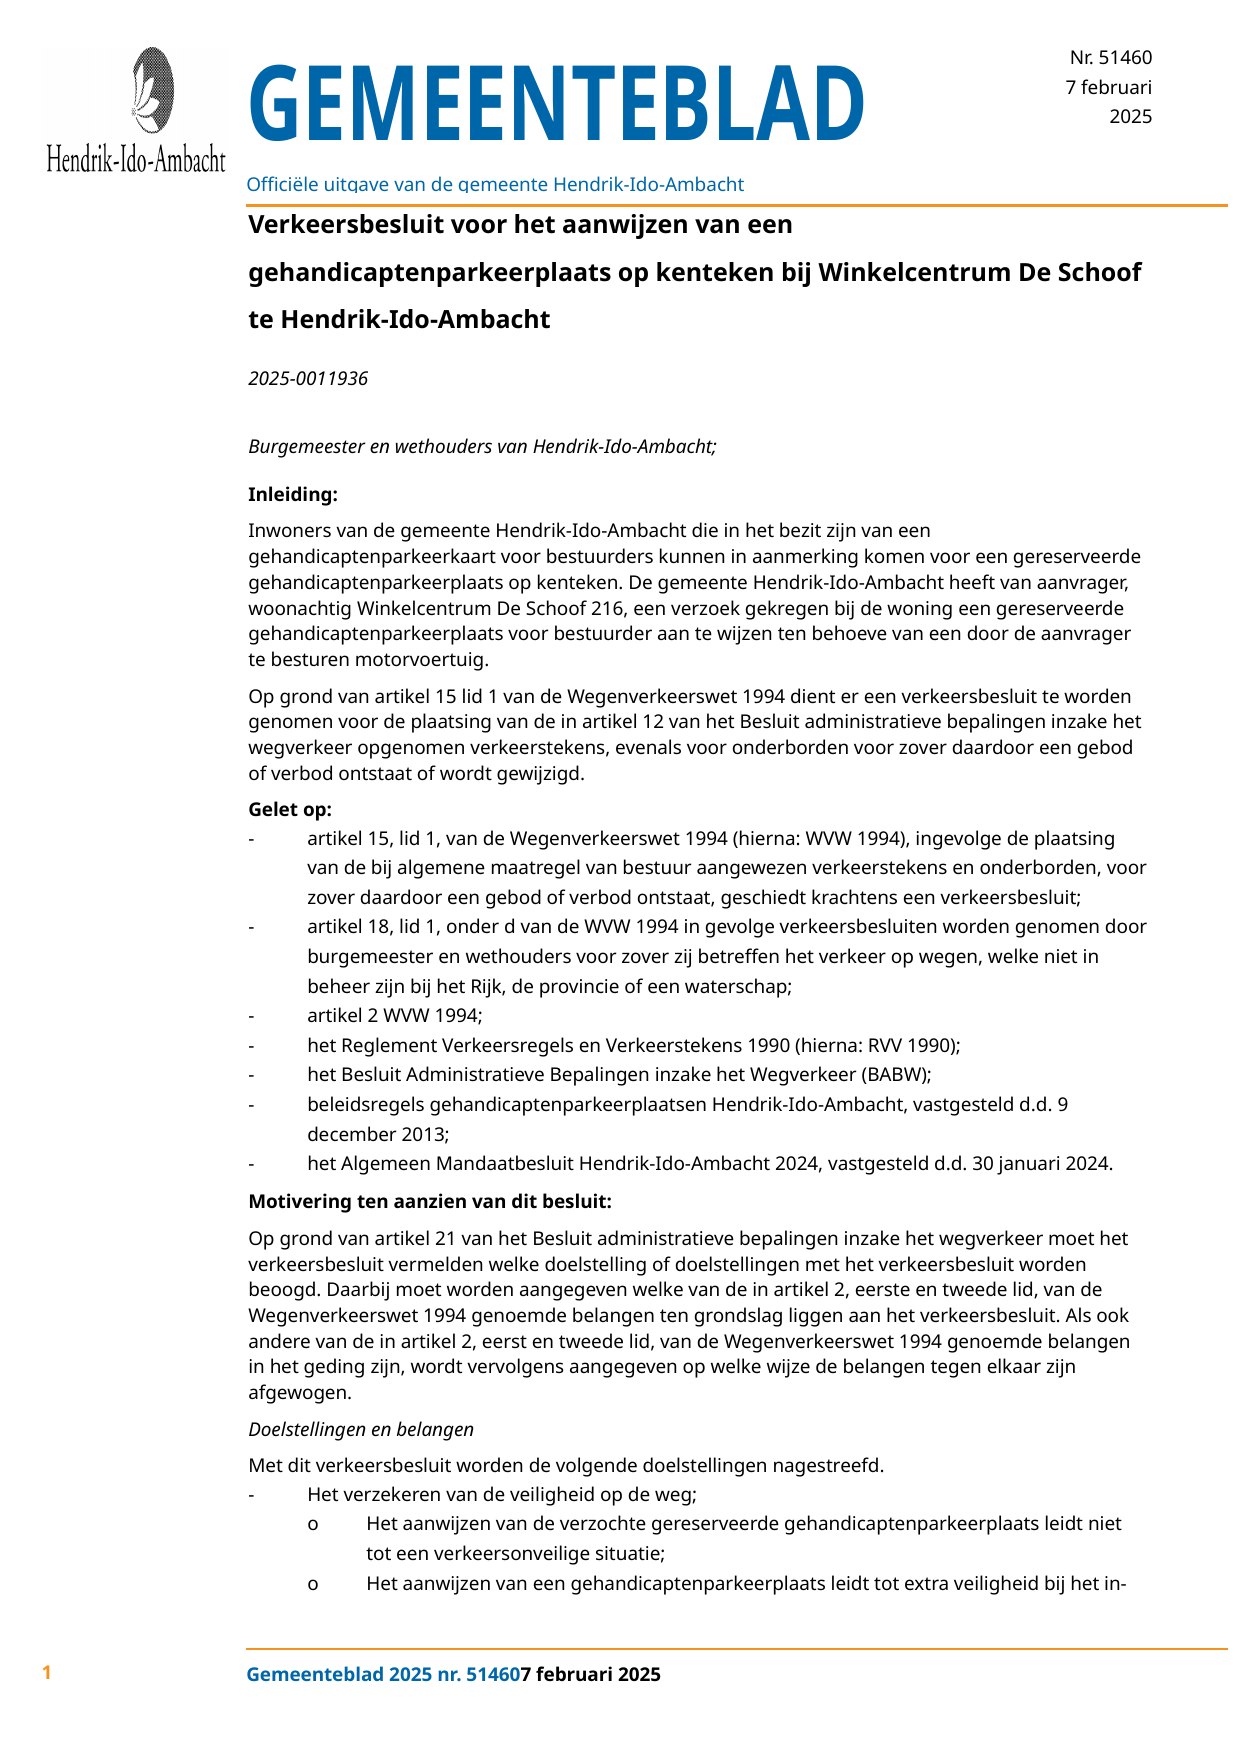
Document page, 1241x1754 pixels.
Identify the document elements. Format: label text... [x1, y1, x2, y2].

text Met dit verkeersbesluit worden de volgende doelstellingen nagestreefd. [248, 1453, 1152, 1478]
list artikel 2 WVW 1994; [248, 1002, 1152, 1028]
text Op grond van artikel 21 van het Besluit administratieve bepalingen inzake het wegverkeer moet het verkeersbesluit vermelden welke doelstelling of doelstellingen met het verkeersbesluit worden beoogd. Daarbij moet worden aangegeven welke van de in artikel 2, eerste en tweede lid, van de Wegenverkeerswet 1994 genoemde belangen ten grondslag liggen aan het verkeersbesluit. Als ook andere van de in artikel 2, eerst en tweede lid, van de Wegenverkeerswet 1994 genoemde belangen in het geding zijn, wordt vervolgens aangegeven op welke wijze de belangen tegen elkaar zijn afgewogen. [248, 1225, 1152, 1405]
picture [41, 47, 231, 172]
list het Algemeen Mandaatbesluit Hendrik-Ido-Ambacht 2024, vastgesteld d.d. 30 januari 2024. [248, 1150, 1152, 1176]
text Inwoners van de gemeente Hendrik-Ido-Ambacht die in het bezit zijn van een gehandicaptenparkeerkaart voor bestuurders kunnen in aanmerking komen voor een gereserveerde gehandicaptenparkeerplaats op kenteken. De gemeente Hendrik-Ido-Ambacht heeft van aanvrager, woonachtig Winkelcentrum De Schoof 216, een verzoek gekregen bij de woning een gereserveerde gehandicaptenparkeerplaats voor bestuurder aan te wijzen ten behoeve van een door de aanvrager te besturen motorvoertuig. [248, 517, 1152, 672]
text 2025-0011936 [248, 366, 1152, 391]
list het Besluit Administratieve Bepalingen inzake het Wegverkeer (BABW); [248, 1062, 1152, 1087]
list artikel 15, lid 1, van de Wegenverkeerswet 1994 (hierna: WVW 1994), ingevolge de plaatsing van de bij algemene maatregel van bestuur aangewezen verkeerstekens en onderborden, voor zover daardoor een gebod of verbod ontstaat, geschiedt krachtens een verkeersbesluit; [248, 825, 1152, 910]
list het Reglement Verkeersregels en Verkeerstekens 1990 (hierna: RVV 1990); [248, 1032, 1152, 1058]
list beleidsregels gehandicaptenparkeerplaatsen Hendrik-Ido-Ambacht, vastgesteld d.d. 9 december 2013; [248, 1091, 1152, 1147]
text Doelstellingen en belangen [248, 1416, 1152, 1442]
list Het aanwijzen van een gehandicaptenparkeerplaats leidt tot extra veiligheid bij het in- [307, 1570, 1152, 1596]
text Motivering ten aanzien van dit besluit: [248, 1188, 1152, 1214]
text Gelet op: [248, 797, 1152, 822]
list Het verzekeren van de veiligheid op de weg; [248, 1481, 1152, 1507]
text Inleiding: [248, 481, 1152, 507]
list Het aanwijzen van de verzochte gereserveerde gehandicaptenparkeerplaats leidt niet tot een verkeersonveilige situatie; [307, 1511, 1152, 1566]
text Burgemeester en wethouders van Hendrik-Ido-Ambacht; [248, 433, 1152, 459]
list artikel 18, lid 1, onder d van de WVW 1994 in gevolge verkeersbesluiten worden genomen door burgemeester en wethouders voor zover zij betreffen het verkeer op wegen, welke niet in beheer zijn bij het Rijk, de provincie of een waterschap; [248, 914, 1152, 999]
text Verkeersbesluit voor het aanwijzen van een gehandicaptenparkeerplaats op kenteken bij Winkelcentrum De Schoof te Hendrik-Ido-Ambacht [248, 207, 1152, 336]
text Op grond van artikel 15 lid 1 van de Wegenverkeerswet 1994 dient er een verkeersbesluit te worden genomen voor de plaatsing van de in artikel 12 van het Besluit administratieve bepalingen inzake het wegverkeer opgenomen verkeerstekens, evenals voor onderborden voor zover daardoor een gebod of verbod ontstaat of wordt gewijzigd. [248, 683, 1152, 786]
